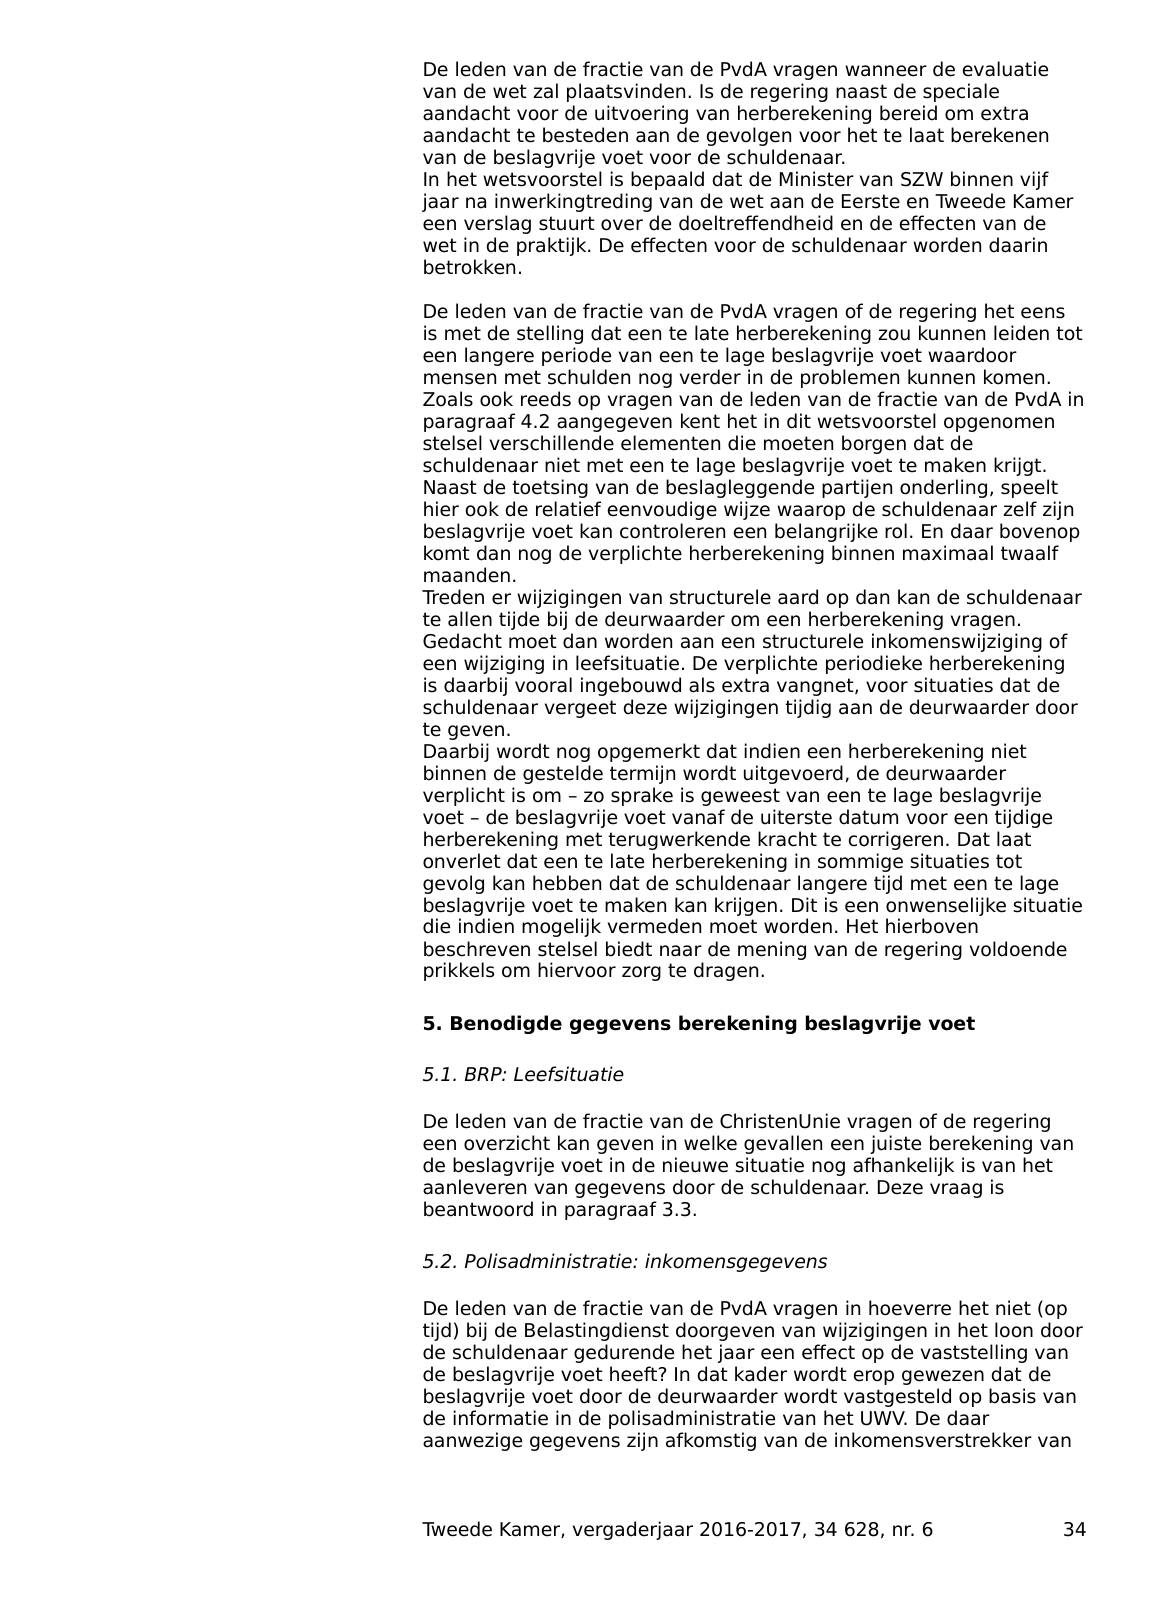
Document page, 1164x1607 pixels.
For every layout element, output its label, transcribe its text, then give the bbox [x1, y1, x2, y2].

text In het wetsvoorstel is bepaald dat de Minister van SZW binnen vijf jaar na inwerkingtreding van de wet aan de Eerste en Tweede Kamer een verslag stuurt over de doeltreffendheid en de effecten van de wet in de praktijk. De effecten voor de schuldenaar worden daarin betrokken. [422, 169, 1087, 279]
text Treden er wijzigingen van structurele aard op dan kan de schuldenaar te allen tijde bij de deurwaarder om een herberekening vragen. Gedacht moet dan worden aan een structurele inkomenswijziging of een wijziging in leefsituatie. De verplichte periodieke herberekening is daarbij vooral ingebouwd als extra vangnet, voor situaties dat de schuldenaar vergeet deze wijzigingen tijdig aan de deurwaarder door te geven. [422, 587, 1087, 741]
text Zoals ook reeds op vragen van de leden van de fractie van de PvdA in paragraaf 4.2 aangegeven kent het in dit wetsvoorstel opgenomen stelsel verschillende elementen die moeten borgen dat de schuldenaar niet met een te lage beslagvrije voet te maken krijgt. Naast de toetsing van de beslagleggende partijen onderling, speelt hier ook de relatief eenvoudige wijze waarop de schuldenaar zelf zijn beslagvrije voet kan controleren een belangrijke rol. En daar bovenop komt dan nog de verplichte herberekening binnen maximaal twaalf maanden. [422, 389, 1087, 587]
text De leden van de fractie van de PvdA vragen wanneer de evaluatie van de wet zal plaatsvinden. Is de regering naast de speciale aandacht voor de uitvoering van herberekening bereid om extra aandacht te besteden aan de gevolgen voor het te laat berekenen van de beslagvrije voet voor de schuldenaar. [422, 59, 1087, 169]
text De leden van de fractie van de PvdA vragen in hoeverre het niet (op tijd) bij de Belastingdienst doorgeven van wijzigingen in het loon door de schuldenaar gedurende het jaar een effect op de vaststelling van de beslagvrije voet heeft? In dat kader wordt erop gewezen dat de beslagvrije voet door de deurwaarder wordt vastgesteld op basis van de informatie in de polisadministratie van het UWV. De daar aanwezige gegevens zijn afkomstig van de inkomensverstrekker van [422, 1298, 1087, 1452]
subtitle 5.2. Polisadministratie: inkomensgegevens [422, 1251, 1087, 1273]
text De leden van de fractie van de ChristenUnie vragen of de regering een overzicht kan geven in welke gevallen een juiste berekening van de beslagvrije voet in de nieuwe situatie nog afhankelijk is van het aanleveren van gegevens door de schuldenaar. Deze vraag is beantwoord in paragraaf 3.3. [422, 1111, 1087, 1221]
subtitle 5.1. BRP: Leefsituatie [422, 1064, 1087, 1086]
text De leden van de fractie van de PvdA vragen of de regering het eens is met de stelling dat een te late herberekening zou kunnen leiden tot een langere periode van een te lage beslagvrije voet waardoor mensen met schulden nog verder in de problemen kunnen komen. [422, 301, 1087, 389]
text Daarbij wordt nog opgemerkt dat indien een herberekening niet binnen de gestelde termijn wordt uitgevoerd, de deurwaarder verplicht is om – zo sprake is geweest van een te lage beslagvrije voet – de beslagvrije voet vanaf de uiterste datum voor een tijdige herberekening met terugwerkende kracht te corrigeren. Dat laat onverlet dat een te late herberekening in sommige situaties tot gevolg kan hebben dat de schuldenaar langere tijd met een te lage beslagvrije voet te maken kan krijgen. Dit is een onwenselijke situatie die indien mogelijk vermeden moet worden. Het hierboven beschreven stelsel biedt naar de mening van de regering voldoende prikkels om hiervoor zorg te dragen. [422, 741, 1087, 982]
subtitle 5. Benodigde gegevens berekening beslagvrije voet [422, 1012, 1087, 1034]
